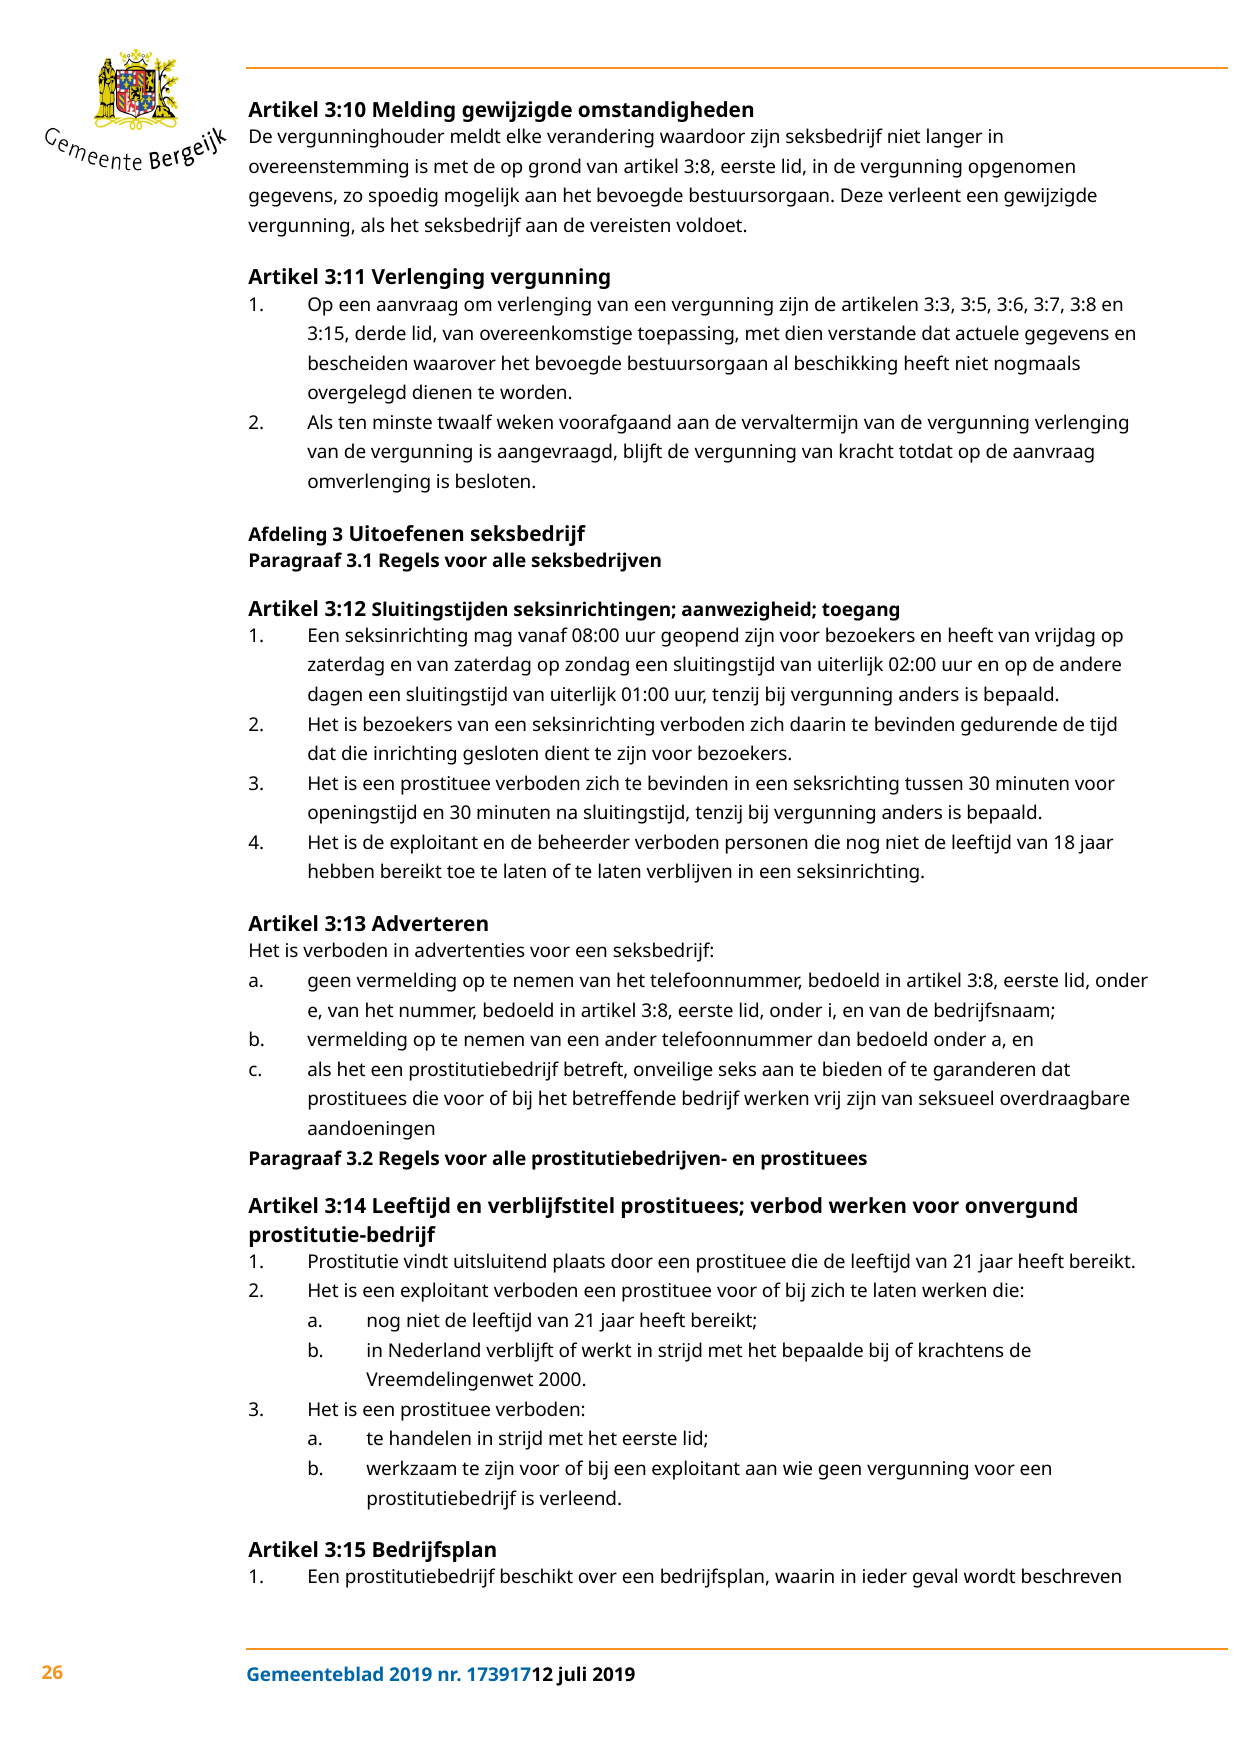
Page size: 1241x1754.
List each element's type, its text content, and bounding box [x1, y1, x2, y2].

text Artikel 3:14 Leeftijd en verblijfstitel prostituees; verbod werken voor onvergund prostitutie-bedrijf [248, 1191, 1152, 1248]
list Op een aanvraag om verlenging van een vergunning zijn de artikelen 3:3, 3:5, 3:6, 3:7, 3:8 en 3:15, derde lid, van overeenkomstige toepassing, met dien verstande dat actuele gegevens en bescheiden waarover het bevoegde bestuursorgaan al beschikking heeft niet nogmaals overgelegd dienen te worden. [248, 291, 1152, 405]
list Het is een prostituee verboden: [248, 1396, 1152, 1422]
text Afdeling 3 Uitoefenen seksbedrijf [248, 519, 1152, 547]
list Prostitutie vindt uitsluitend plaats door een prostituee die de leeftijd van 21 jaar heeft bereikt. [248, 1248, 1152, 1274]
list nog niet de leeftijd van 21 jaar heeft bereikt; [307, 1307, 1152, 1333]
text Paragraaf 3.2 Regels voor alle prostitutiebedrijven- en prostituees [248, 1145, 1152, 1170]
list Het is een exploitant verboden een prostituee voor of bij zich te laten werken die: [248, 1278, 1152, 1303]
list Het is bezoekers van een seksinrichting verboden zich daarin te bevinden gedurende de tijd dat die inrichting gesloten dient te zijn voor bezoekers. [248, 711, 1152, 766]
list Een seksinrichting mag vanaf 08:00 uur geopend zijn voor bezoekers en heeft van vrijdag op zaterdag en van zaterdag op zondag een sluitingstijd van uiterlijk 02:00 uur en op de andere dagen een sluitingstijd van uiterlijk 01:00 uur, tenzij bij vergunning anders is bepaald. [248, 622, 1152, 707]
list als het een prostitutiebedrijf betreft, onveilige seks aan te bieden of te garanderen dat prostituees die voor of bij het betreffende bedrijf werken vrij zijn van seksueel overdraagbare aandoeningen [248, 1056, 1152, 1141]
text Artikel 3:15 Bedrijfsplan [248, 1535, 1152, 1564]
list Het is de exploitant en de beheerder verboden personen die nog niet de leeftijd van 18 jaar hebben bereikt toe te laten of te laten verblijven in een seksinrichting. [248, 829, 1152, 884]
list Als ten minste twaalf weken voorafgaand aan de vervaltermijn van de vergunning verlenging van de vergunning is aangevraagd, blijft de vergunning van kracht totdat op de aanvraag omverlenging is besloten. [248, 409, 1152, 494]
list Het is een prostituee verboden zich te bevinden in een seksrichting tussen 30 minuten voor openingstijd en 30 minuten na sluitingstijd, tenzij bij vergunning anders is bepaald. [248, 770, 1152, 825]
list te handelen in strijd met het eerste lid; [307, 1426, 1152, 1451]
text De vergunninghouder meldt elke verandering waardoor zijn seksbedrijf niet langer in overeenstemming is met de op grond van artikel 3:8, eerste lid, in de vergunning opgenomen gegevens, zo spoedig mogelijk aan het bevoegde bestuursorgaan. Deze verleent een gewijzigde vergunning, als het seksbedrijf aan de vereisten voldoet. [248, 123, 1152, 238]
text Artikel 3:12 Sluitingstijden seksinrichtingen; aanwezigheid; toegang [248, 594, 1152, 622]
text Artikel 3:10 Melding gewijzigde omstandigheden [248, 95, 1152, 123]
list vermelding op te nemen van een ander telefoonnummer dan bedoeld onder a, en [248, 1026, 1152, 1052]
text Artikel 3:11 Verlenging vergunning [248, 262, 1152, 291]
list Een prostitutiebedrijf beschikt over een bedrijfsplan, waarin in ieder geval wordt beschreven [248, 1564, 1152, 1589]
text Het is verboden in advertenties voor een seksbedrijf: [248, 938, 1152, 963]
picture [41, 47, 231, 172]
text Paragraaf 3.1 Regels voor alle seksbedrijven [248, 547, 1152, 573]
list werkzaam te zijn voor of bij een exploitant aan wie geen vergunning voor een prostitutiebedrijf is verleend. [307, 1455, 1152, 1511]
list geen vermelding op te nemen van het telefoonnummer, bedoeld in artikel 3:8, eerste lid, onder e, van het nummer, bedoeld in artikel 3:8, eerste lid, onder i, en van de bedrijfsnaam; [248, 967, 1152, 1022]
text Artikel 3:13 Adverteren [248, 909, 1152, 938]
list in Nederland verblijft of werkt in strijd met het bepaalde bij of krachtens de Vreemdelingenwet 2000. [307, 1337, 1152, 1392]
